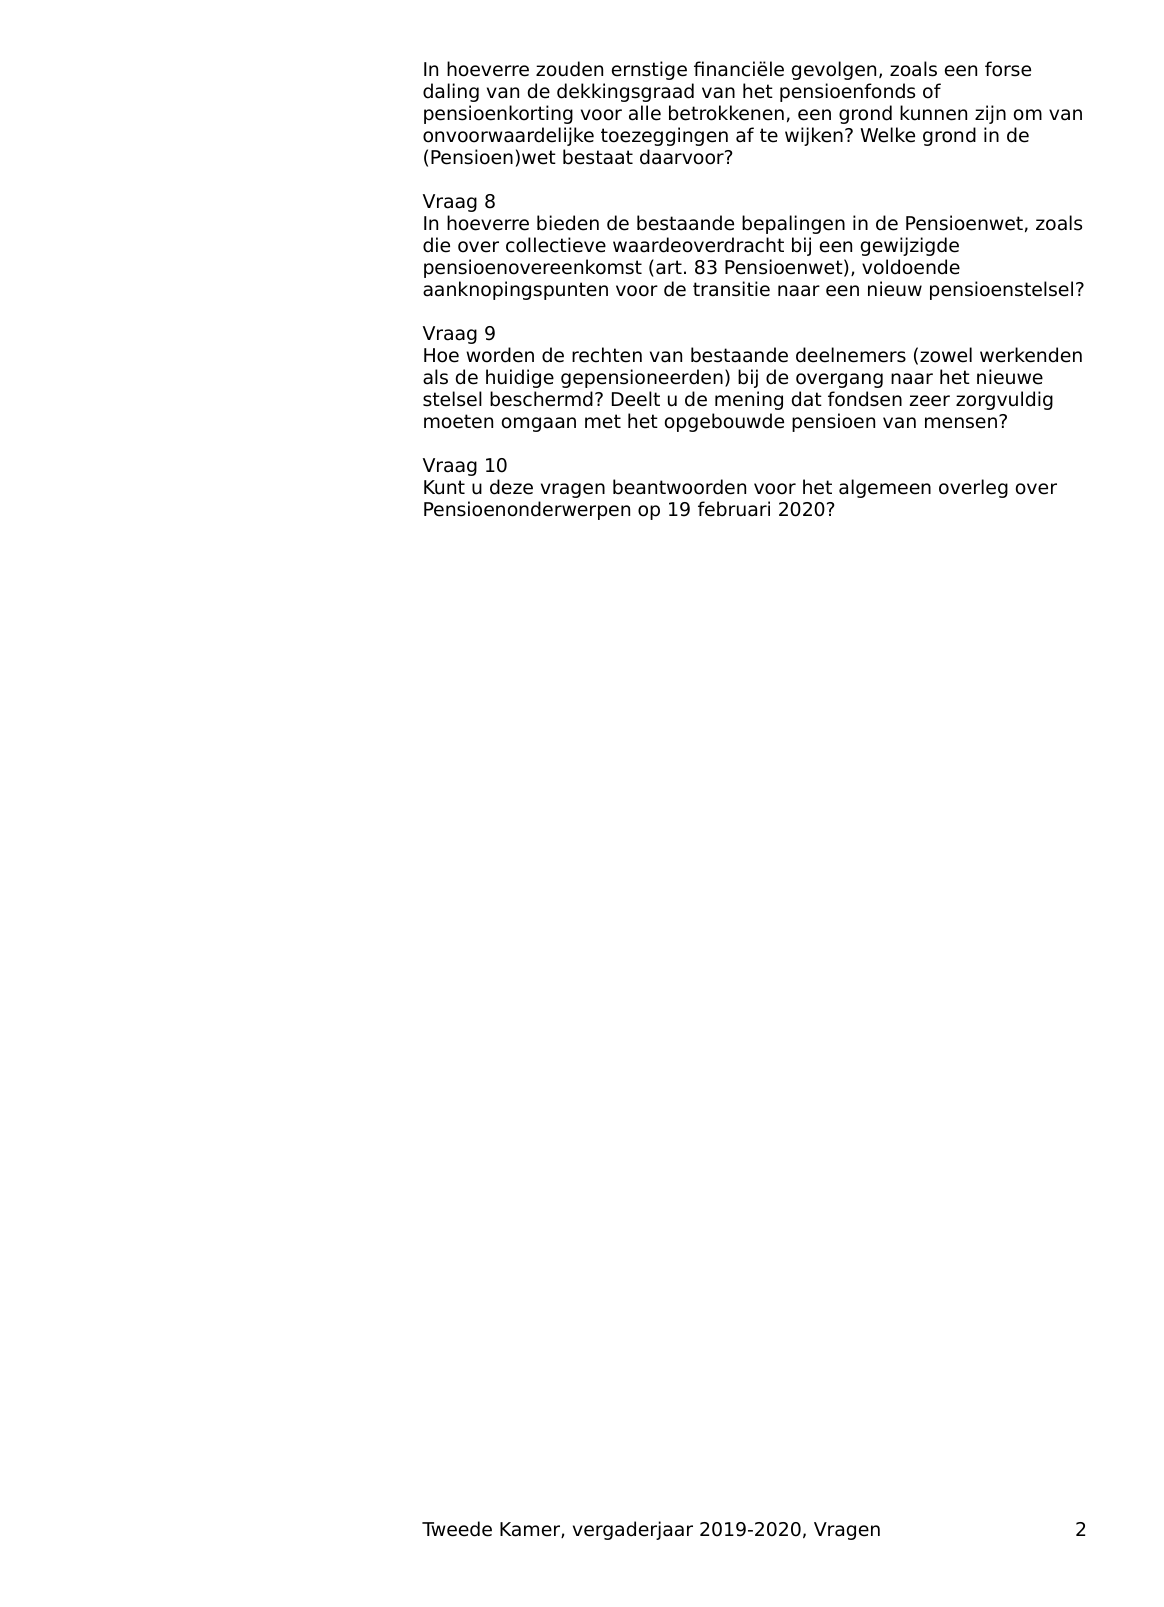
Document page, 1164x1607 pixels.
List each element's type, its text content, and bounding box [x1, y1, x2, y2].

text Hoe worden de rechten van bestaande deelnemers (zowel werkenden als de huidige gepensioneerden) bij de overgang naar het nieuwe stelsel beschermd? Deelt u de mening dat fondsen zeer zorgvuldig moeten omgaan met het opgebouwde pensioen van mensen? [422, 345, 1087, 433]
text In hoeverre bieden de bestaande bepalingen in de Pensioenwet, zoals die over collectieve waardeoverdracht bij een gewijzigde pensioenovereenkomst (art. 83 Pensioenwet), voldoende aanknopingspunten voor de transitie naar een nieuw pensioenstelsel? [422, 213, 1087, 301]
text Kunt u deze vragen beantwoorden voor het algemeen overleg over Pensioenonderwerpen op 19 februari 2020? [422, 477, 1087, 521]
text Vraag 10 [422, 455, 1087, 477]
text Vraag 8 [422, 191, 1087, 213]
text Vraag 9 [422, 323, 1087, 345]
text In hoeverre zouden ernstige financiële gevolgen, zoals een forse daling van de dekkingsgraad van het pensioenfonds of pensioenkorting voor alle betrokkenen, een grond kunnen zijn om van onvoorwaardelijke toezeggingen af te wijken? Welke grond in de (Pensioen)wet bestaat daarvoor? [422, 59, 1087, 169]
